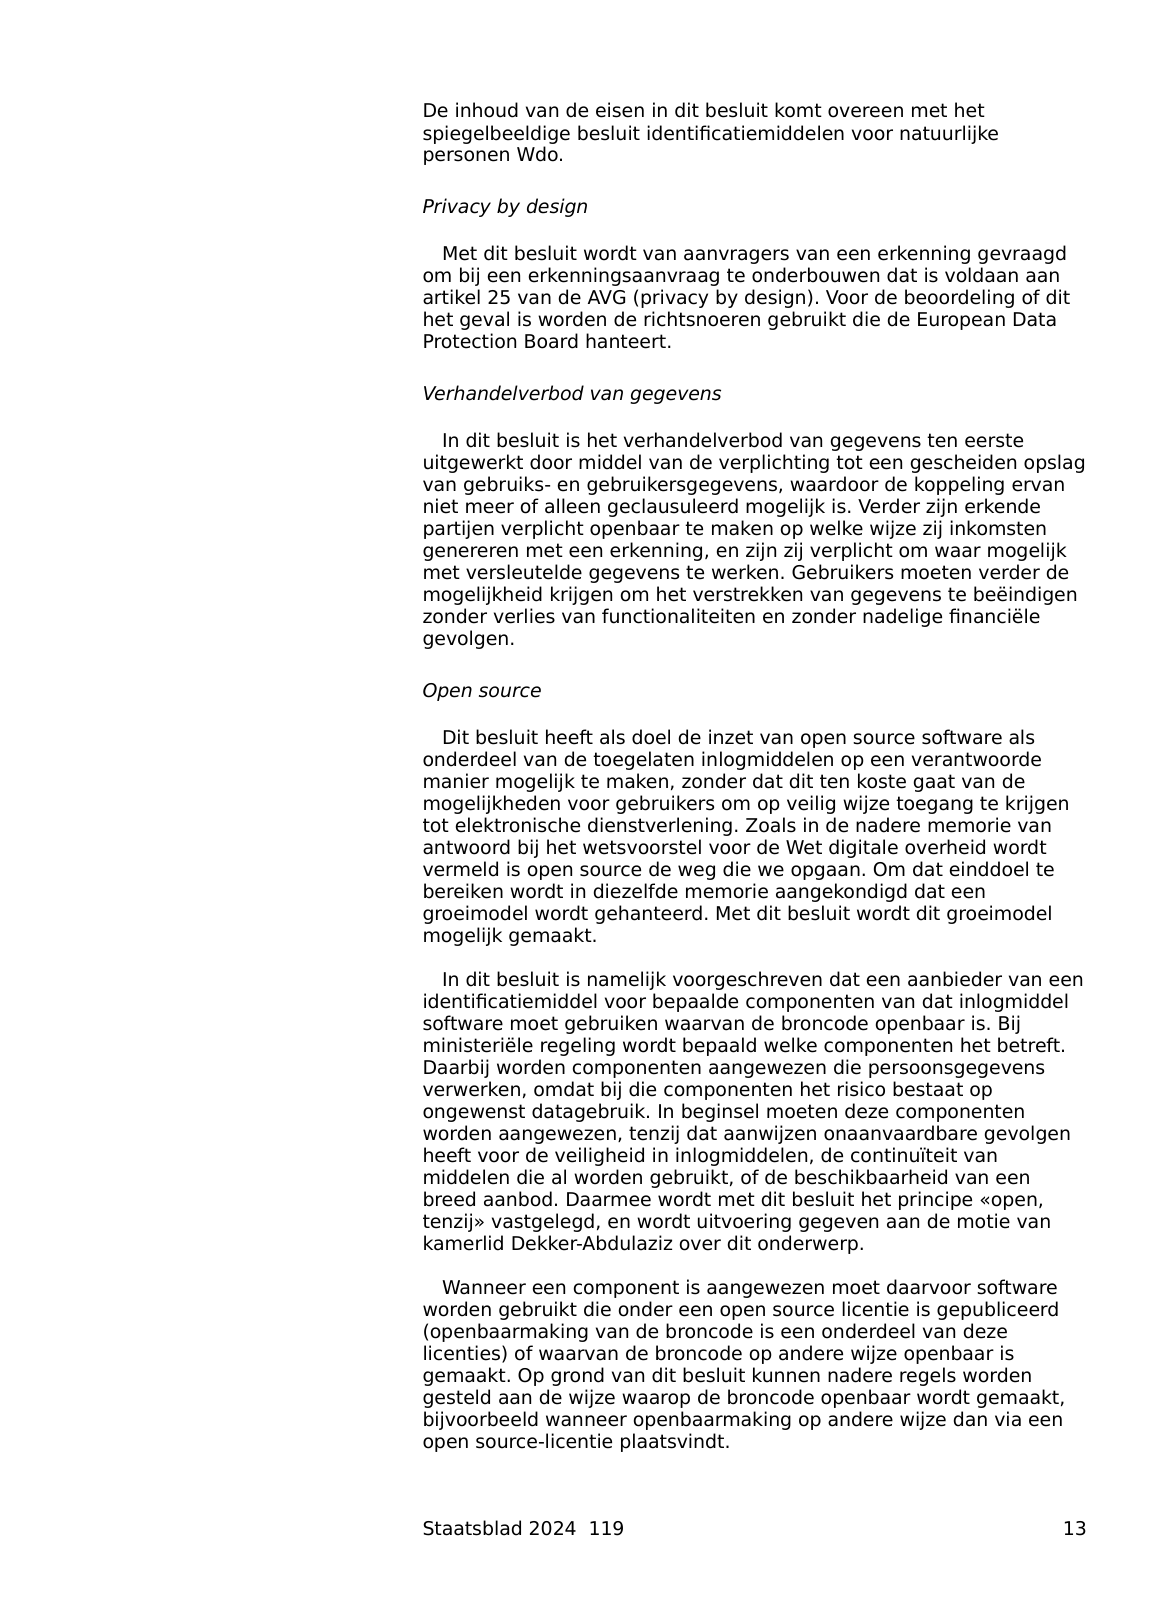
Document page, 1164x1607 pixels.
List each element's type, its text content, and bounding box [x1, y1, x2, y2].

text In dit besluit is het verhandelverbod van gegevens ten eerste uitgewerkt door middel van de verplichting tot een gescheiden opslag van gebruiks- en gebruikersgegevens, waardoor de koppeling ervan niet meer of alleen geclausuleerd mogelijk is. Verder zijn erkende partijen verplicht openbaar te maken op welke wijze zij inkomsten genereren met een erkenning, en zijn zij verplicht om waar mogelijk met versleutelde gegevens te werken. Gebruikers moeten verder de mogelijkheid krijgen om het verstrekken van gegevens te beëindigen zonder verlies van functionaliteiten en zonder nadelige financiële gevolgen. [422, 430, 1087, 650]
text Wanneer een component is aangewezen moet daarvoor software worden gebruikt die onder een open source licentie is gepubliceerd (openbaarmaking van de broncode is een onderdeel van deze licenties) of waarvan de broncode op andere wijze openbaar is gemaakt. Op grond van dit besluit kunnen nadere regels worden gesteld aan de wijze waarop de broncode openbaar wordt gemaakt, bijvoorbeeld wanneer openbaarmaking op andere wijze dan via een open source-licentie plaatsvindt. [422, 1277, 1087, 1453]
text In dit besluit is namelijk voorgeschreven dat een aanbieder van een identificatiemiddel voor bepaalde componenten van dat inlogmiddel software moet gebruiken waarvan de broncode openbaar is. Bij ministeriële regeling wordt bepaald welke componenten het betreft. Daarbij worden componenten aangewezen die persoonsgegevens verwerken, omdat bij die componenten het risico bestaat op ongewenst datagebruik. In beginsel moeten deze componenten worden aangewezen, tenzij dat aanwijzen onaanvaardbare gevolgen heeft voor de veiligheid in inlogmiddelen, de continuïteit van middelen die al worden gebruikt, of de beschikbaarheid van een breed aanbod. Daarmee wordt met dit besluit het principe «open, tenzij» vastgelegd, en wordt uitvoering gegeven aan de motie van kamerlid Dekker-Abdulaziz over dit onderwerp. [422, 969, 1087, 1255]
subtitle Privacy by design [422, 196, 1087, 218]
text Met dit besluit wordt van aanvragers van een erkenning gevraagd om bij een erkenningsaanvraag te onderbouwen dat is voldaan aan artikel 25 van de AVG (privacy by design). Voor de beoordeling of dit het geval is worden de richtsnoeren gebruikt die de European Data Protection Board hanteert. [422, 243, 1087, 353]
text Dit besluit heeft als doel de inzet van open source software als onderdeel van de toegelaten inlogmiddelen op een verantwoorde manier mogelijk te maken, zonder dat dit ten koste gaat van de mogelijkheden voor gebruikers om op veilig wijze toegang te krijgen tot elektronische dienstverlening. Zoals in de nadere memorie van antwoord bij het wetsvoorstel voor de Wet digitale overheid wordt vermeld is open source de weg die we opgaan. Om dat einddoel te bereiken wordt in diezelfde memorie aangekondigd dat een groeimodel wordt gehanteerd. Met dit besluit wordt dit groeimodel mogelijk gemaakt. [422, 727, 1087, 947]
subtitle Verhandelverbod van gegevens [422, 383, 1087, 405]
text De inhoud van de eisen in dit besluit komt overeen met het spiegelbeeldige besluit identificatiemiddelen voor natuurlijke personen Wdo. [422, 100, 1087, 166]
subtitle Open source [422, 680, 1087, 702]
